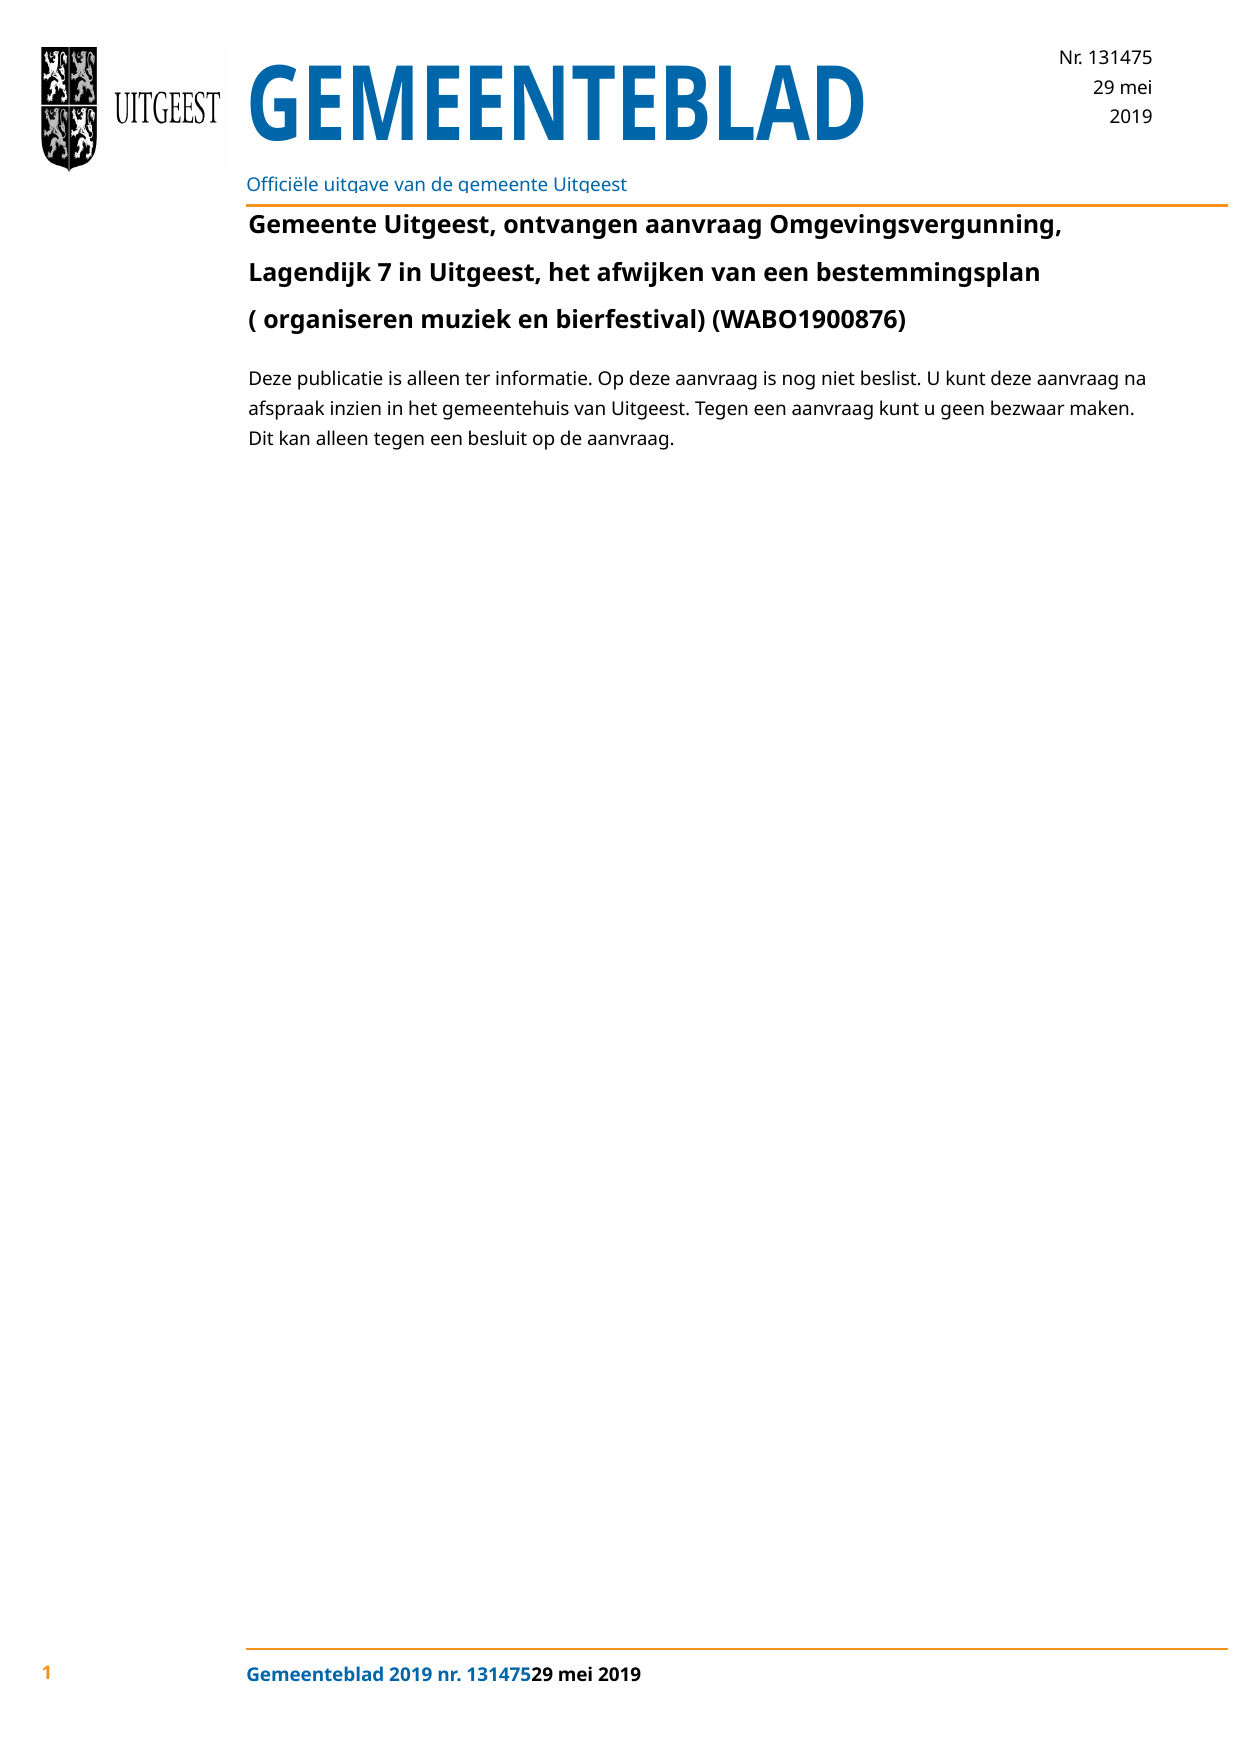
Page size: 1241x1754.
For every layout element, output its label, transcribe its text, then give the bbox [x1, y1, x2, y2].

text Gemeente Uitgeest, ontvangen aanvraag Omgevingsvergunning, Lagendijk 7 in Uitgeest, het afwijken van een bestemmingsplan ( organiseren muziek en bierfestival) (WABO1900876) [248, 207, 1152, 336]
text Deze publicatie is alleen ter informatie. Op deze aanvraag is nog niet beslist. U kunt deze aanvraag na afspraak inzien in het gemeentehuis van Uitgeest. Tegen een aanvraag kunt u geen bezwaar maken. Dit kan alleen tegen een besluit op de aanvraag. [248, 366, 1152, 450]
picture [41, 47, 231, 172]
